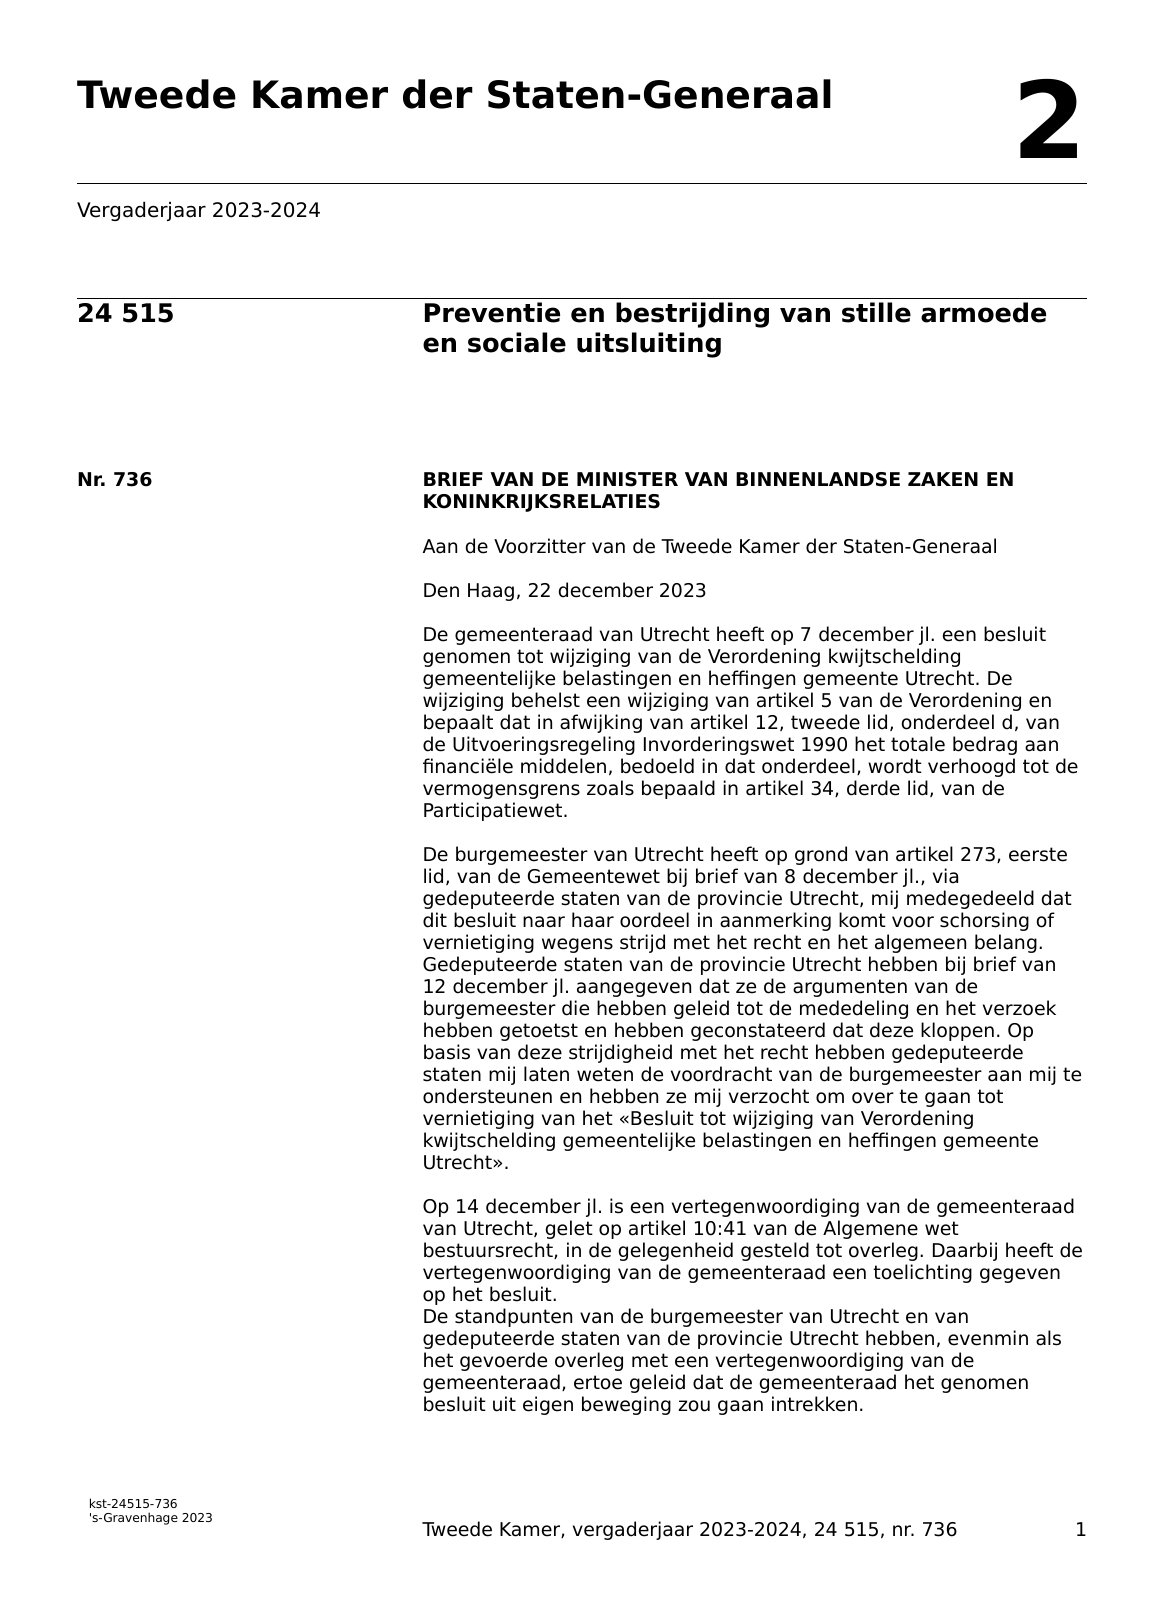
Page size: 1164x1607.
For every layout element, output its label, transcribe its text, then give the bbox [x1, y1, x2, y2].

subtitle 24 515 Preventie en bestrijding van stille armoede en sociale uitsluiting [77, 299, 1087, 358]
text 's-Gravenhage 2023 [88, 1511, 323, 1525]
text De gemeenteraad van Utrecht heeft op 7 december jl. een besluit genomen tot wijziging van de Verordening kwijtschelding gemeentelijke belastingen en heffingen gemeente Utrecht. De wijziging behelst een wijziging van artikel 5 van de Verordening en bepaalt dat in afwijking van artikel 12, tweede lid, onderdeel d, van de Uitvoeringsregeling Invorderingswet 1990 het totale bedrag aan financiële middelen, bedoeld in dat onderdeel, wordt verhoogd tot de vermogensgrens zoals bepaald in artikel 34, derde lid, van de Participatiewet. [422, 624, 1087, 822]
table_header Tweede Kamer der Staten-Generaal [77, 59, 886, 183]
text De burgemeester van Utrecht heeft op grond van artikel 273, eerste lid, van de Gemeentewet bij brief van 8 december jl., via gedeputeerde staten van de provincie Utrecht, mij medegedeeld dat dit besluit naar haar oordeel in aanmerking komt voor schorsing of vernietiging wegens strijd met het recht en het algemeen belang. Gedeputeerde staten van de provincie Utrecht hebben bij brief van 12 december jl. aangegeven dat ze de argumenten van de burgemeester die hebben geleid tot de mededeling en het verzoek hebben getoetst en hebben geconstateerd dat deze kloppen. Op basis van deze strijdigheid met het recht hebben gedeputeerde staten mij laten weten de voordracht van de burgemeester aan mij te ondersteunen en hebben ze mij verzocht om over te gaan tot vernietiging van het «Besluit tot wijziging van Verordening kwijtschelding gemeentelijke belastingen en heffingen gemeente Utrecht». [422, 844, 1087, 1173]
table_cell Vergaderjaar 2023-2024 [77, 184, 1087, 298]
text Den Haag, 22 december 2023 [422, 580, 1087, 602]
table_header 2 [886, 59, 1087, 183]
text kst-24515-736 [88, 1497, 323, 1511]
text De standpunten van de burgemeester van Utrecht en van gedeputeerde staten van de provincie Utrecht hebben, evenmin als het gevoerde overleg met een vertegenwoordiging van de gemeenteraad, ertoe geleid dat de gemeenteraad het genomen besluit uit eigen beweging zou gaan intrekken. [422, 1306, 1087, 1416]
subtitle Nr. 736 BRIEF VAN DE MINISTER VAN BINNENLANDSE ZAKEN EN KONINKRIJKSRELATIES [77, 469, 1087, 513]
text Op 14 december jl. is een vertegenwoordiging van de gemeenteraad van Utrecht, gelet op artikel 10:41 van de Algemene wet bestuursrecht, in de gelegenheid gesteld tot overleg. Daarbij heeft de vertegenwoordiging van de gemeenteraad een toelichting gegeven op het besluit. [422, 1196, 1087, 1306]
text Aan de Voorzitter van de Tweede Kamer der Staten-Generaal [422, 536, 1087, 557]
